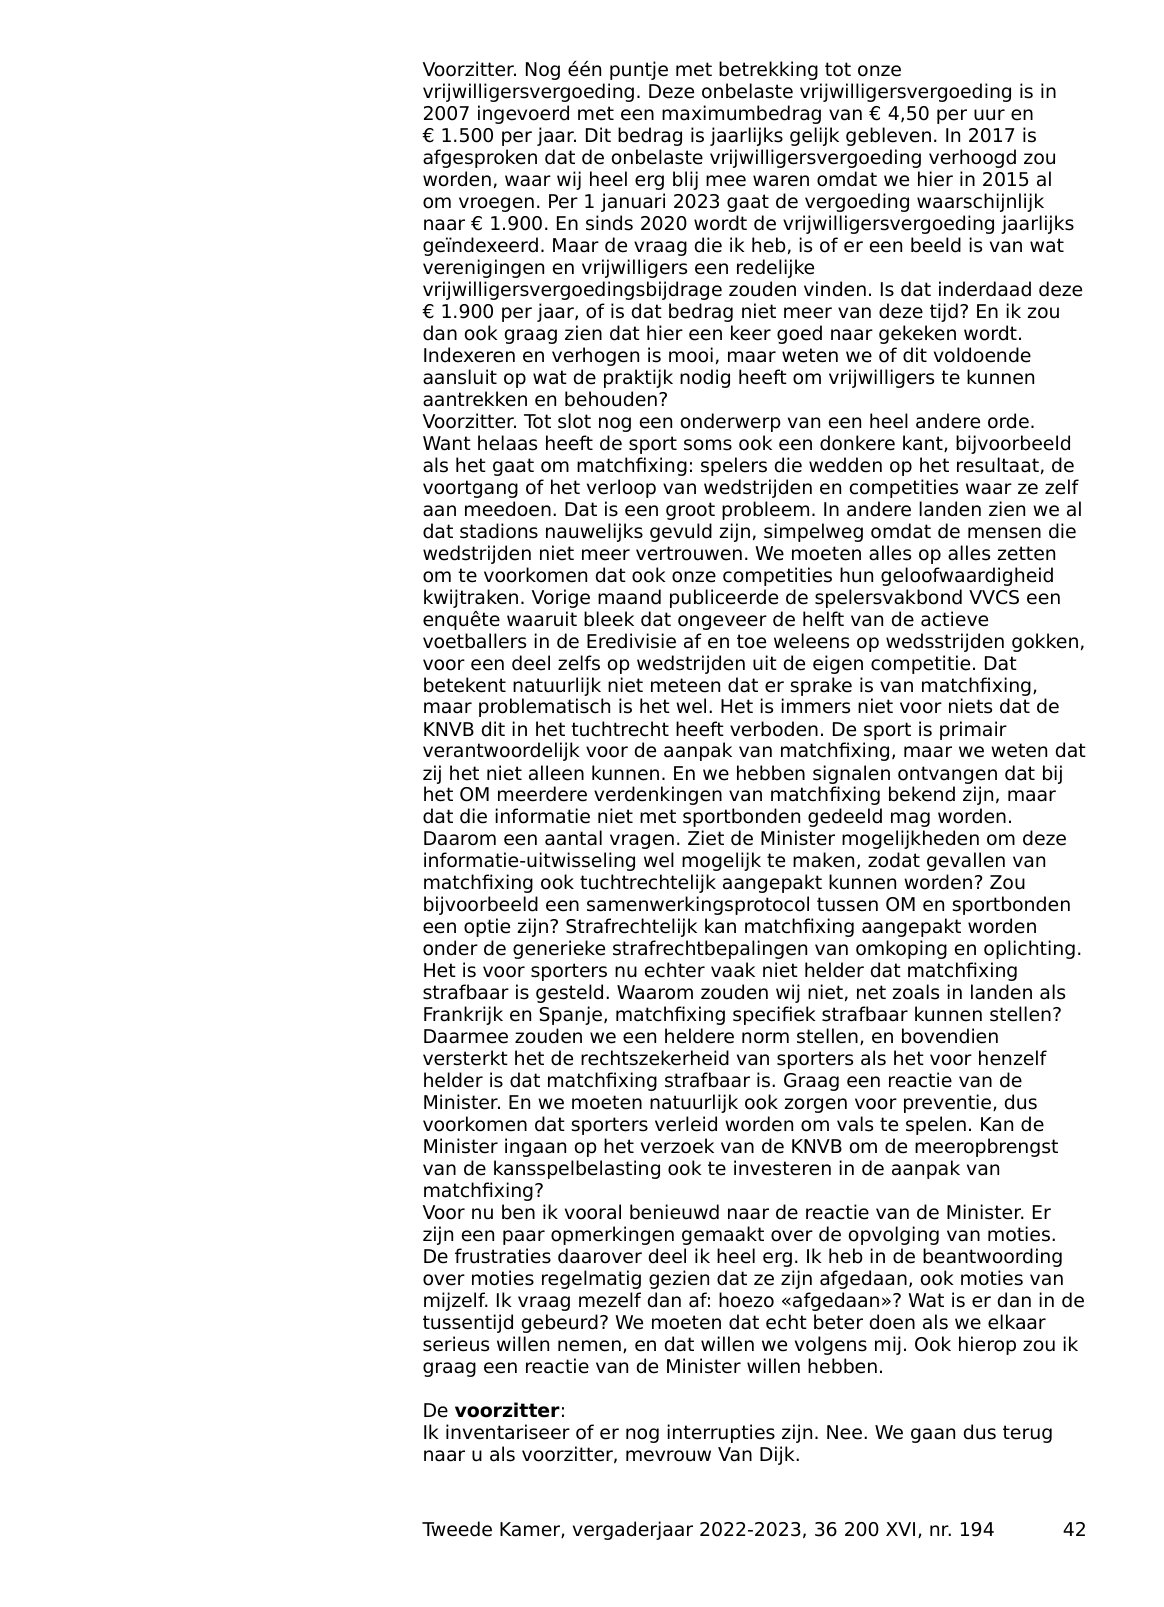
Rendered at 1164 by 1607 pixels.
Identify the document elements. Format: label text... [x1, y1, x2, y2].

text Ik inventariseer of er nog interrupties zijn. Nee. We gaan dus terug naar u als voorzitter, mevrouw Van Dijk. [422, 1422, 1087, 1466]
text De voorzitter: [422, 1400, 1087, 1422]
text Voor nu ben ik vooral benieuwd naar de reactie van de Minister. Er zijn een paar opmerkingen gemaakt over de opvolging van moties. De frustraties daarover deel ik heel erg. Ik heb in de beantwoording over moties regelmatig gezien dat ze zijn afgedaan, ook moties van mijzelf. Ik vraag mezelf dan af: hoezo «afgedaan»? Wat is er dan in de tussentijd gebeurd? We moeten dat echt beter doen als we elkaar serieus willen nemen, en dat willen we volgens mij. Ook hierop zou ik graag een reactie van de Minister willen hebben. [422, 1202, 1087, 1378]
text Voorzitter. Tot slot nog een onderwerp van een heel andere orde. Want helaas heeft de sport soms ook een donkere kant, bijvoorbeeld als het gaat om matchfixing: spelers die wedden op het resultaat, de voortgang of het verloop van wedstrijden en competities waar ze zelf aan meedoen. Dat is een groot probleem. In andere landen zien we al dat stadions nauwelijks gevuld zijn, simpelweg omdat de mensen die wedstrijden niet meer vertrouwen. We moeten alles op alles zetten om te voorkomen dat ook onze competities hun geloofwaardigheid kwijtraken. Vorige maand publiceerde de spelersvakbond VVCS een enquête waaruit bleek dat ongeveer de helft van de actieve voetballers in de Eredivisie af en toe weleens op wedsstrijden gokken, voor een deel zelfs op wedstrijden uit de eigen competitie. Dat betekent natuurlijk niet meteen dat er sprake is van matchfixing, maar problematisch is het wel. Het is immers niet voor niets dat de KNVB dit in het tuchtrecht heeft verboden. De sport is primair verantwoordelijk voor de aanpak van matchfixing, maar we weten dat zij het niet alleen kunnen. En we hebben signalen ontvangen dat bij het OM meerdere verdenkingen van matchfixing bekend zijn, maar dat die informatie niet met sportbonden gedeeld mag worden. Daarom een aantal vragen. Ziet de Minister mogelijkheden om deze informatie-uitwisseling wel mogelijk te maken, zodat gevallen van matchfixing ook tuchtrechtelijk aangepakt kunnen worden? Zou bijvoorbeeld een samenwerkingsprotocol tussen OM en sportbonden een optie zijn? Strafrechtelijk kan matchfixing aangepakt worden onder de generieke strafrechtbepalingen van omkoping en oplichting. Het is voor sporters nu echter vaak niet helder dat matchfixing strafbaar is gesteld. Waarom zouden wij niet, net zoals in landen als Frankrijk en Spanje, matchfixing specifiek strafbaar kunnen stellen? Daarmee zouden we een heldere norm stellen, en bovendien versterkt het de rechtszekerheid van sporters als het voor henzelf helder is dat matchfixing strafbaar is. Graag een reactie van de Minister. En we moeten natuurlijk ook zorgen voor preventie, dus voorkomen dat sporters verleid worden om vals te spelen. Kan de Minister ingaan op het verzoek van de KNVB om de meeropbrengst van de kansspelbelasting ook te investeren in de aanpak van matchfixing? [422, 411, 1087, 1202]
text Voorzitter. Nog één puntje met betrekking tot onze vrijwilligersvergoeding. Deze onbelaste vrijwilligersvergoeding is in 2007 ingevoerd met een maximumbedrag van € 4,50 per uur en € 1.500 per jaar. Dit bedrag is jaarlijks gelijk gebleven. In 2017 is afgesproken dat de onbelaste vrijwilligersvergoeding verhoogd zou worden, waar wij heel erg blij mee waren omdat we hier in 2015 al om vroegen. Per 1 januari 2023 gaat de vergoeding waarschijnlijk naar € 1.900. En sinds 2020 wordt de vrijwilligersvergoeding jaarlijks geïndexeerd. Maar de vraag die ik heb, is of er een beeld is van wat verenigingen en vrijwilligers een redelijke vrijwilligersvergoedingsbijdrage zouden vinden. Is dat inderdaad deze € 1.900 per jaar, of is dat bedrag niet meer van deze tijd? En ik zou dan ook graag zien dat hier een keer goed naar gekeken wordt. Indexeren en verhogen is mooi, maar weten we of dit voldoende aansluit op wat de praktijk nodig heeft om vrijwilligers te kunnen aantrekken en behouden? [422, 59, 1087, 411]
